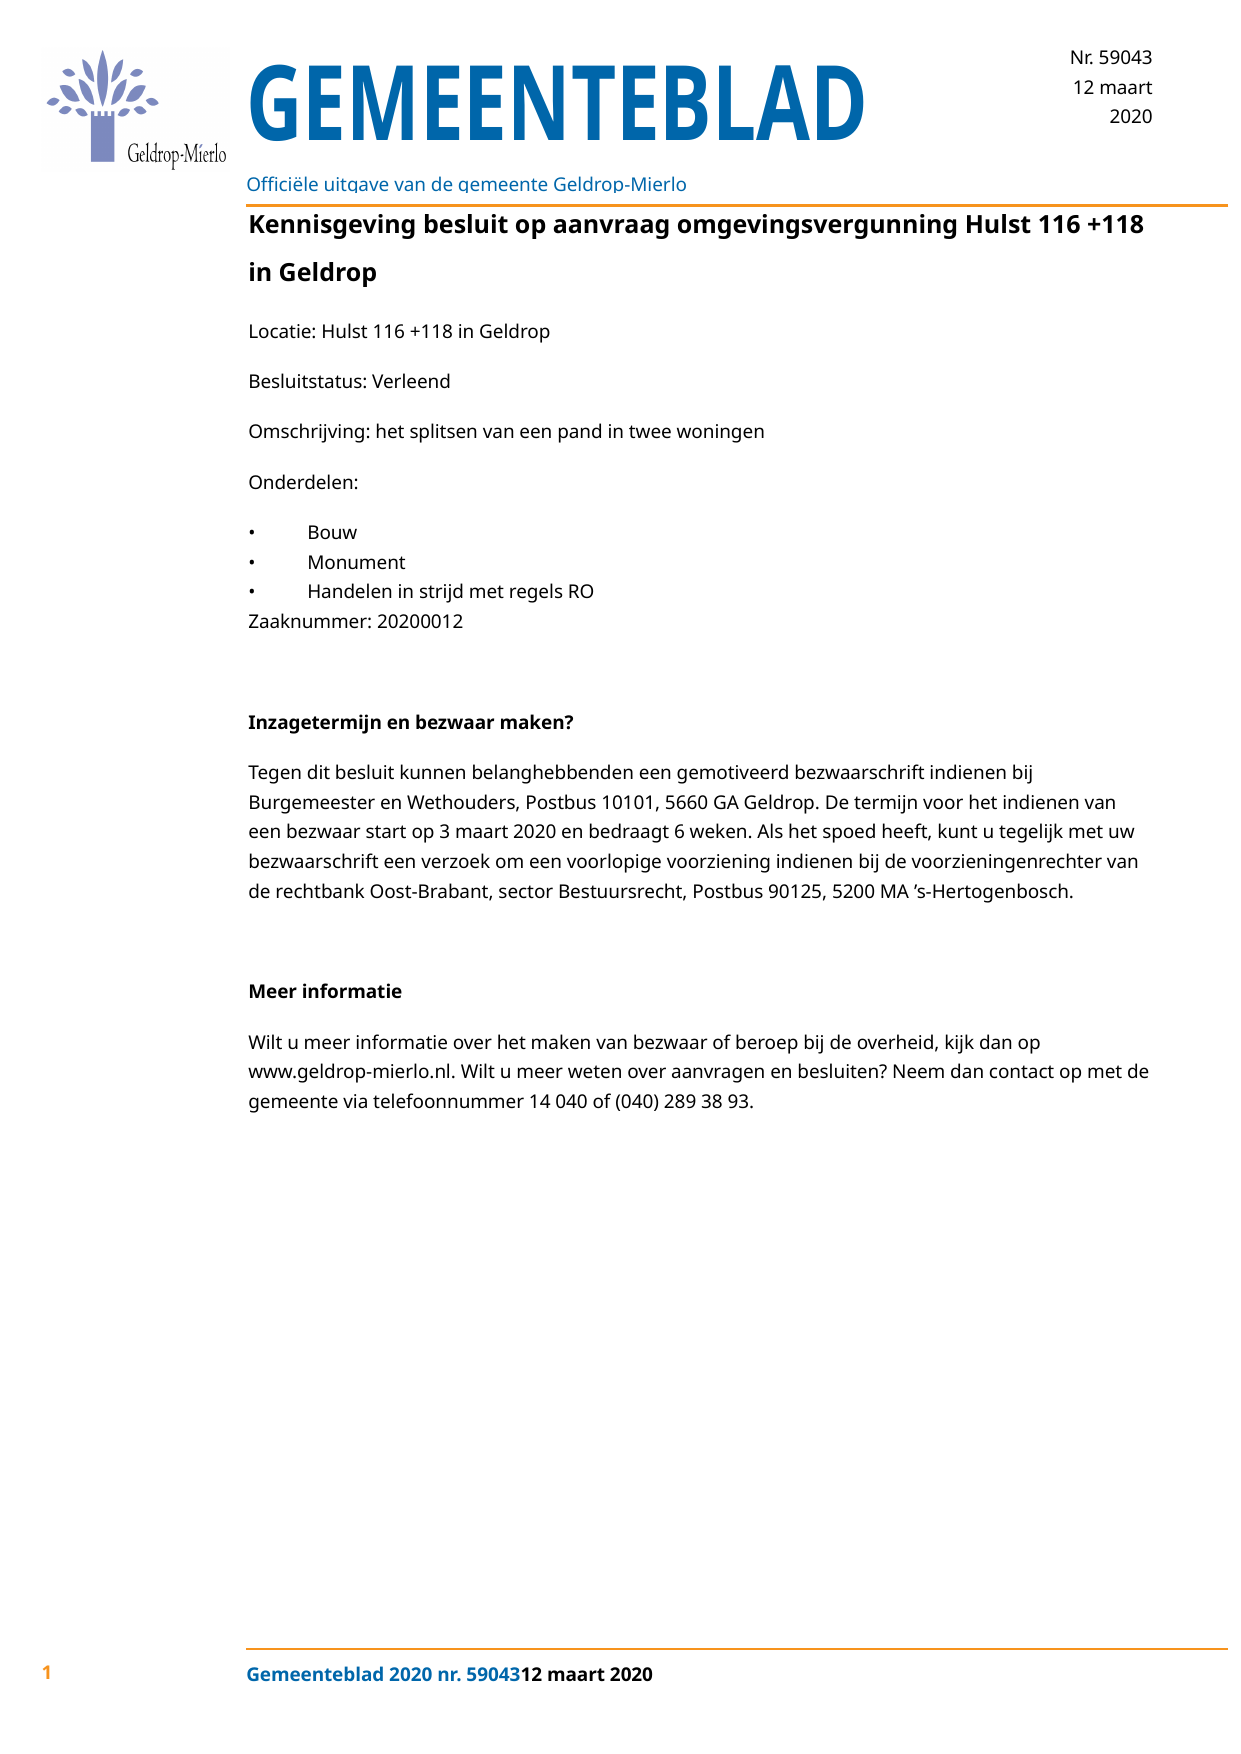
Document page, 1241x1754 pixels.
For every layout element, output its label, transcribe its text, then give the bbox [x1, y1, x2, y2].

text Zaaknummer: 20200012 [248, 608, 1152, 634]
picture [41, 47, 231, 172]
list Handelen in strijd met regels RO [248, 579, 1152, 604]
text Meer informatie [248, 979, 1152, 1004]
text Locatie: Hulst 116 +118 in Geldrop [248, 318, 1152, 344]
list Monument [248, 549, 1152, 575]
text Inzagetermijn en bezwaar maken? [248, 709, 1152, 735]
text Besluitstatus: Verleend [248, 368, 1152, 394]
text Omschrijving: het splitsen van een pand in twee woningen [248, 419, 1152, 444]
text Tegen dit besluit kunnen belanghebbenden een gemotiveerd bezwaarschrift indienen bij Burgemeester en Wethouders, Postbus 10101, 5660 GA Geldrop. De termijn voor het indienen van een bezwaar start op 3 maart 2020 en bedraagt 6 weken. Als het spoed heeft, kunt u tegelijk met uw bezwaarschrift een verzoek om een voorlopige voorziening indienen bij de voorzieningenrechter van de rechtbank Oost-Brabant, sector Bestuursrecht, Postbus 90125, 5200 MA ’s-Hertogenbosch. [248, 759, 1152, 904]
text Kennisgeving besluit op aanvraag omgevingsvergunning Hulst 116 +118 in Geldrop [248, 207, 1152, 288]
text Wilt u meer informatie over het maken van bezwaar of beroep bij de overheid, kijk dan op www.geldrop-mierlo.nl. Wilt u meer weten over aanvragen en besluiten? Neem dan contact op met de gemeente via telefoonnummer 14 040 of (040) 289 38 93. [248, 1029, 1152, 1114]
text Onderdelen: [248, 469, 1152, 495]
list Bouw [248, 519, 1152, 545]
